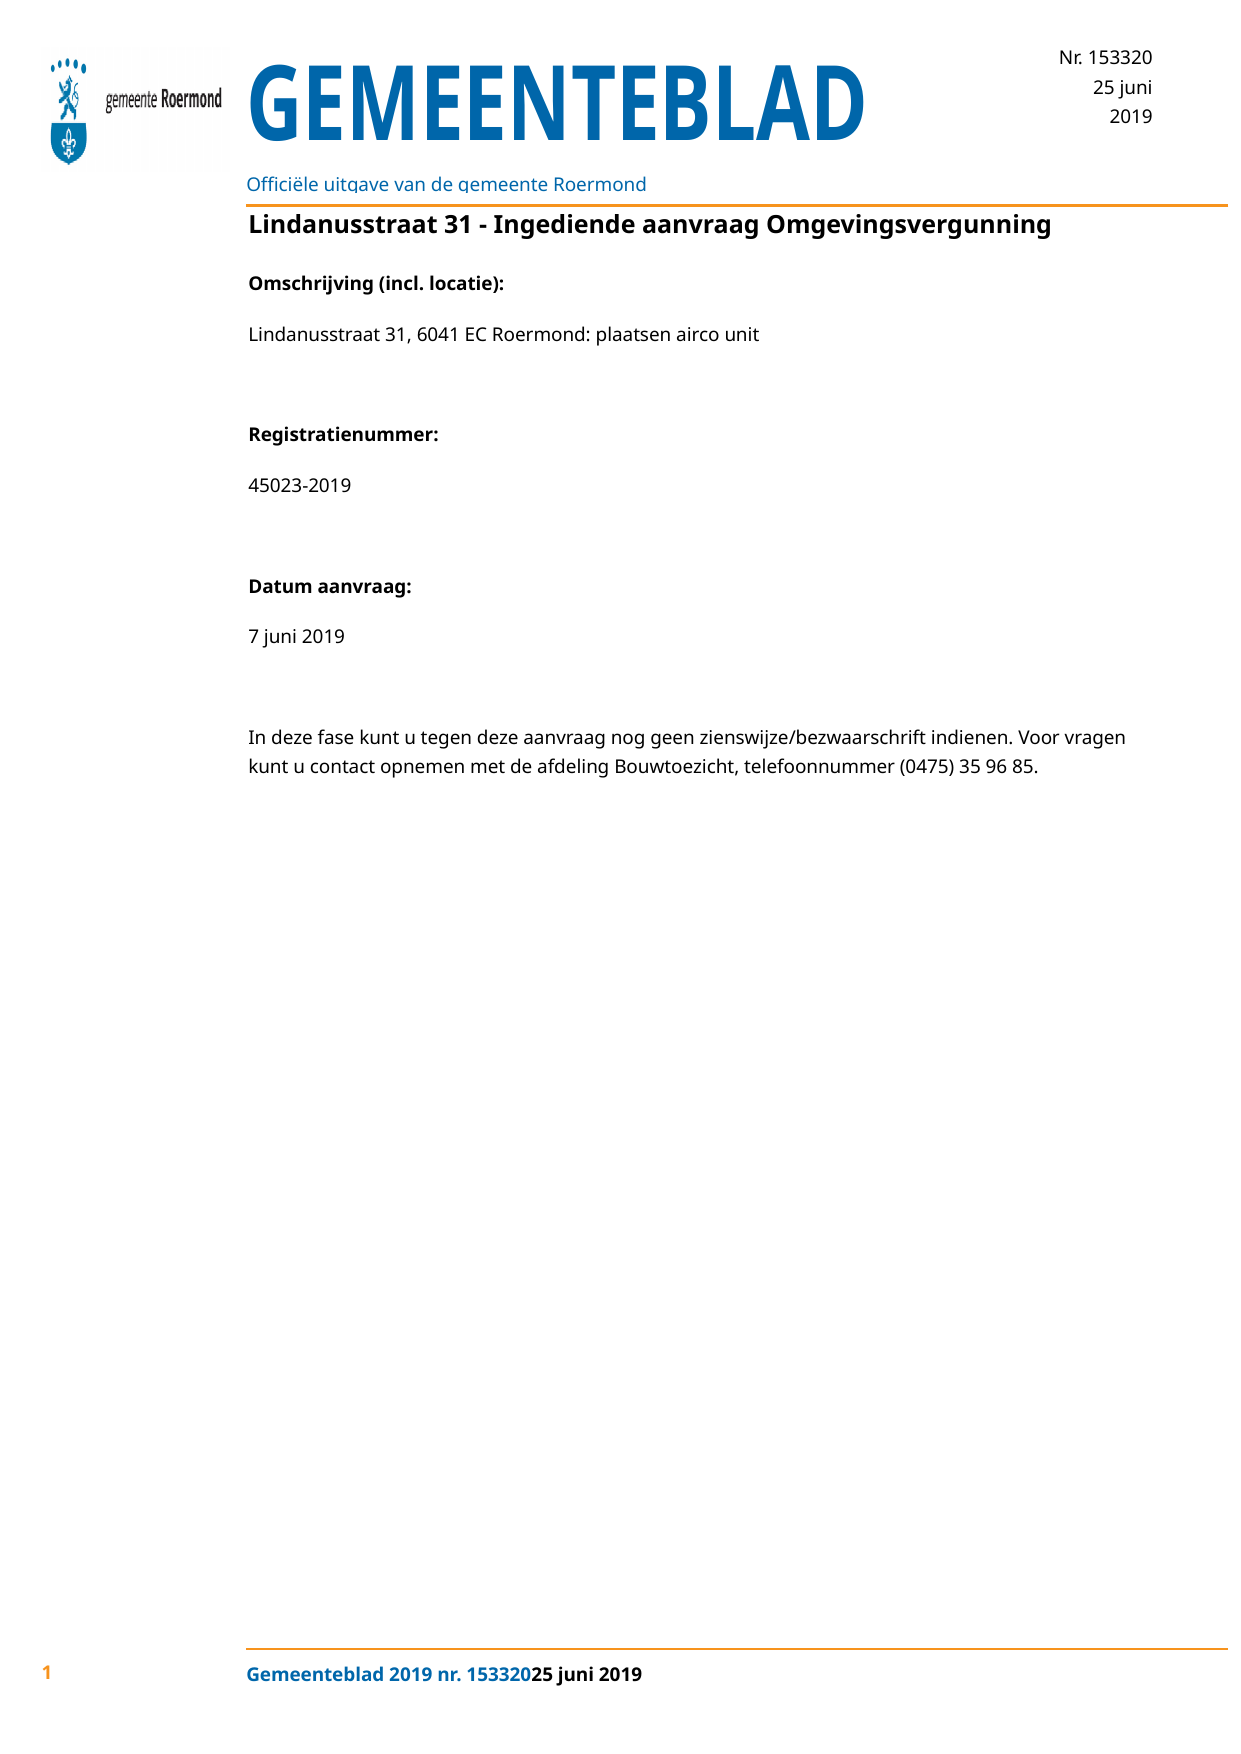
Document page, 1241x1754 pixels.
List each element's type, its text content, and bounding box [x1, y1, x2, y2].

text Omschrijving (incl. locatie): [248, 270, 1152, 296]
text Registratienummer: [248, 422, 1152, 447]
text Datum aanvraag: [248, 573, 1152, 598]
text Lindanusstraat 31 - Ingediende aanvraag Omgevingsvergunning [248, 207, 1152, 241]
text In deze fase kunt u tegen deze aanvraag nog geen zienswijze/bezwaarschrift indienen. Voor vragen kunt u contact opnemen met de afdeling Bouwtoezicht, telefoonnummer (0475) 35 96 85. [248, 724, 1152, 779]
text 45023-2019 [248, 472, 1152, 498]
picture [41, 47, 231, 172]
text 7 juni 2019 [248, 623, 1152, 649]
text Lindanusstraat 31, 6041 EC Roermond: plaatsen airco unit [248, 321, 1152, 346]
